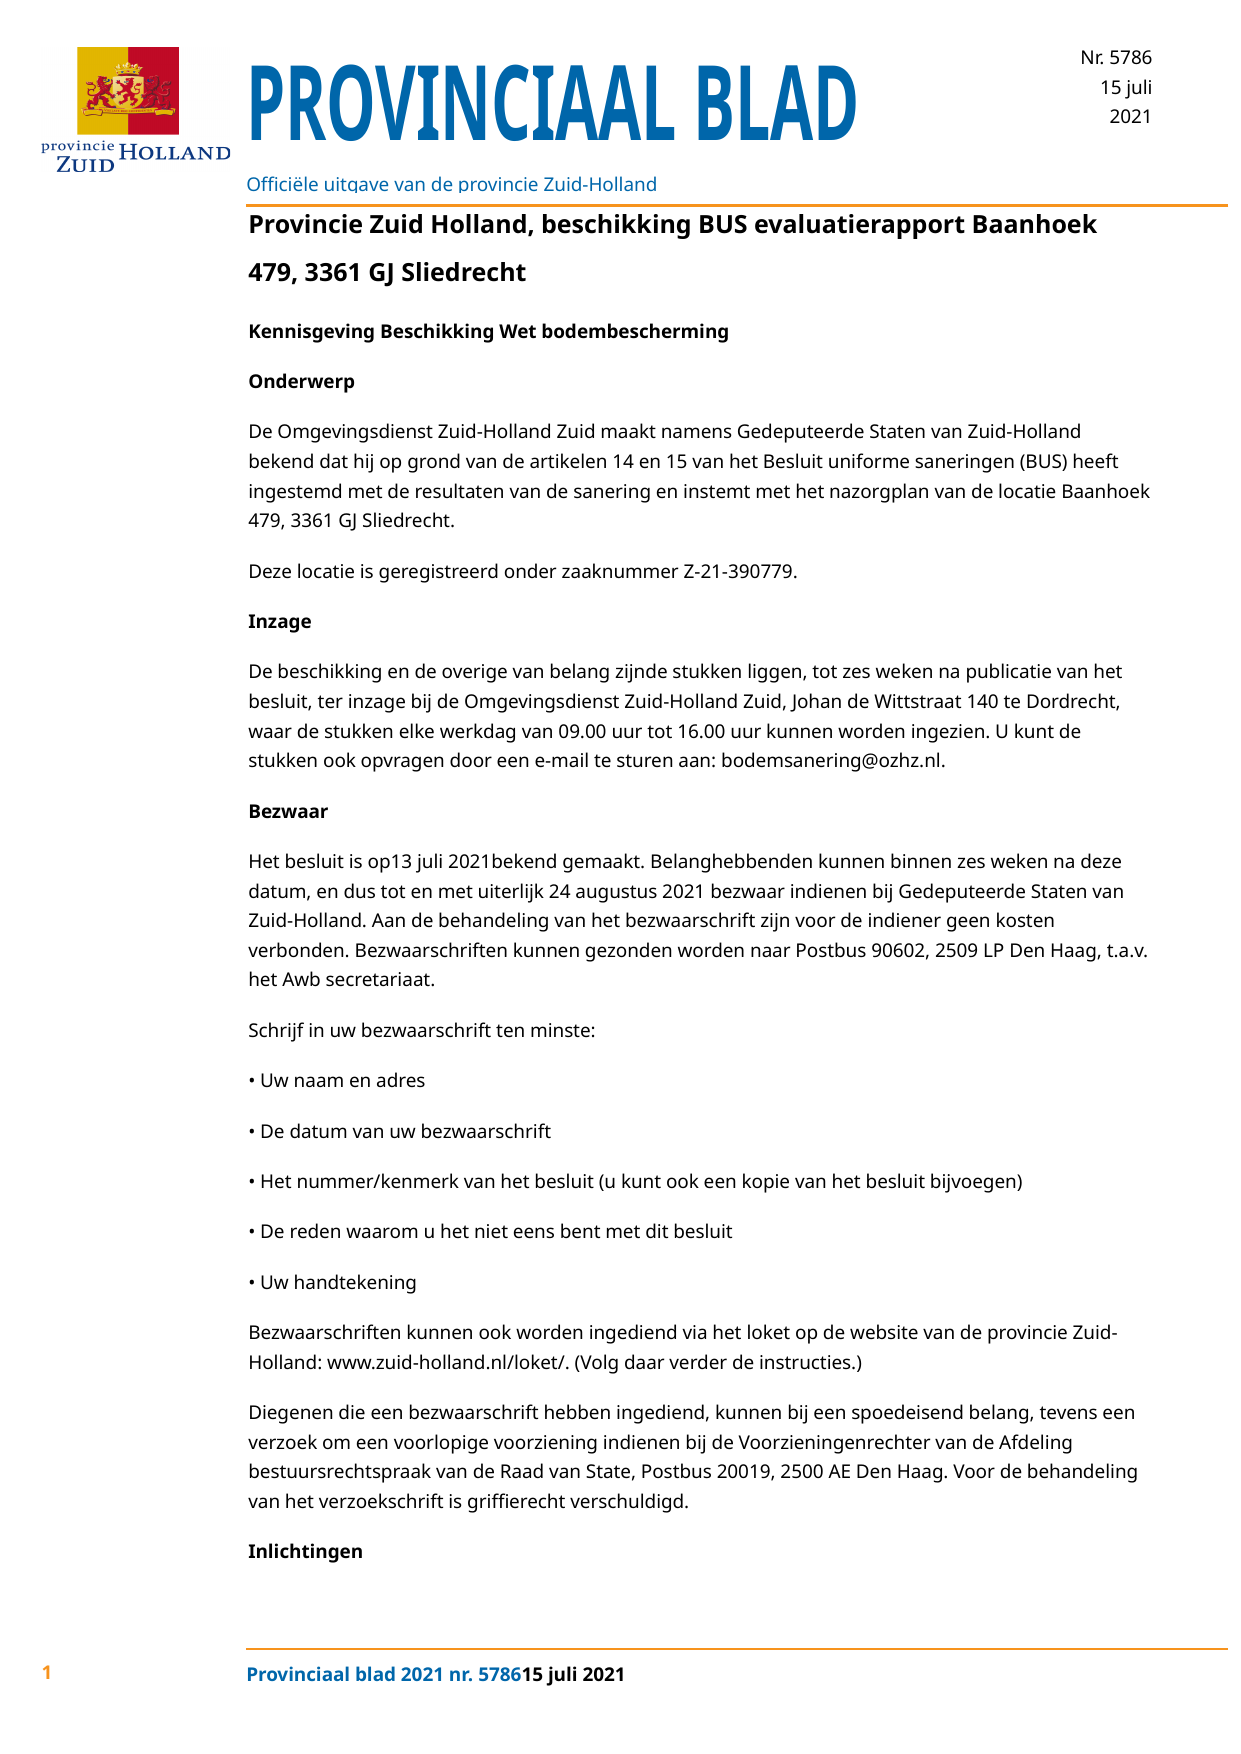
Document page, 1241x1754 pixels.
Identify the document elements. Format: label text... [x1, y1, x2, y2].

text Bezwaarschriften kunnen ook worden ingediend via het loket op de website van de provincie Zuid-Holland: www.zuid-holland.nl/loket/. (Volg daar verder de instructies.) [248, 1319, 1152, 1375]
text Bezwaar [248, 798, 1152, 824]
picture [41, 47, 231, 172]
text Onderwerp [248, 368, 1152, 394]
text • Uw handtekening [248, 1269, 1152, 1295]
text • De datum van uw bezwaarschrift [248, 1118, 1152, 1144]
text • Het nummer/kenmerk van het besluit (u kunt ook een kopie van het besluit bijvoegen) [248, 1168, 1152, 1194]
text Kennisgeving Beschikking Wet bodembescherming [248, 318, 1152, 344]
text Inlichtingen [248, 1539, 1152, 1564]
text Diegenen die een bezwaarschrift hebben ingediend, kunnen bij een spoedeisend belang, tevens een verzoek om een voorlopige voorziening indienen bij de Voorzieningenrechter van de Afdeling bestuursrechtspraak van de Raad van State, Postbus 20019, 2500 AE Den Haag. Voor de behandeling van het verzoekschrift is griffierecht verschuldigd. [248, 1399, 1152, 1514]
text • De reden waarom u het niet eens bent met dit besluit [248, 1219, 1152, 1244]
text Deze locatie is geregistreerd onder zaaknummer Z-21-390779. [248, 558, 1152, 584]
text Inzage [248, 608, 1152, 634]
text Het besluit is op13 juli 2021bekend gemaakt. Belanghebbenden kunnen binnen zes weken na deze datum, en dus tot en met uiterlijk 24 augustus 2021 bezwaar indienen bij Gedeputeerde Staten van Zuid-Holland. Aan de behandeling van het bezwaarschrift zijn voor de indiener geen kosten verbonden. Bezwaarschriften kunnen gezonden worden naar Postbus 90602, 2509 LP Den Haag, t.a.v. het Awb secretariaat. [248, 848, 1152, 992]
text • Uw naam en adres [248, 1067, 1152, 1093]
text Provincie Zuid Holland, beschikking BUS evaluatierapport Baanhoek 479, 3361 GJ Sliedrecht [248, 207, 1152, 288]
text De beschikking en de overige van belang zijnde stukken liggen, tot zes weken na publicatie van het besluit, ter inzage bij de Omgevingsdienst Zuid-Holland Zuid, Johan de Wittstraat 140 te Dordrecht, waar de stukken elke werkdag van 09.00 uur tot 16.00 uur kunnen worden ingezien. U kunt de stukken ook opvragen door een e-mail te sturen aan: bodemsanering@ozhz.nl. [248, 659, 1152, 773]
text De Omgevingsdienst Zuid-Holland Zuid maakt namens Gedeputeerde Staten van Zuid-Holland bekend dat hij op grond van de artikelen 14 en 15 van het Besluit uniforme saneringen (BUS) heeft ingestemd met de resultaten van de sanering en instemt met het nazorgplan van de locatie Baanhoek 479, 3361 GJ Sliedrecht. [248, 419, 1152, 533]
text Schrijf in uw bezwaarschrift ten minste: [248, 1017, 1152, 1043]
